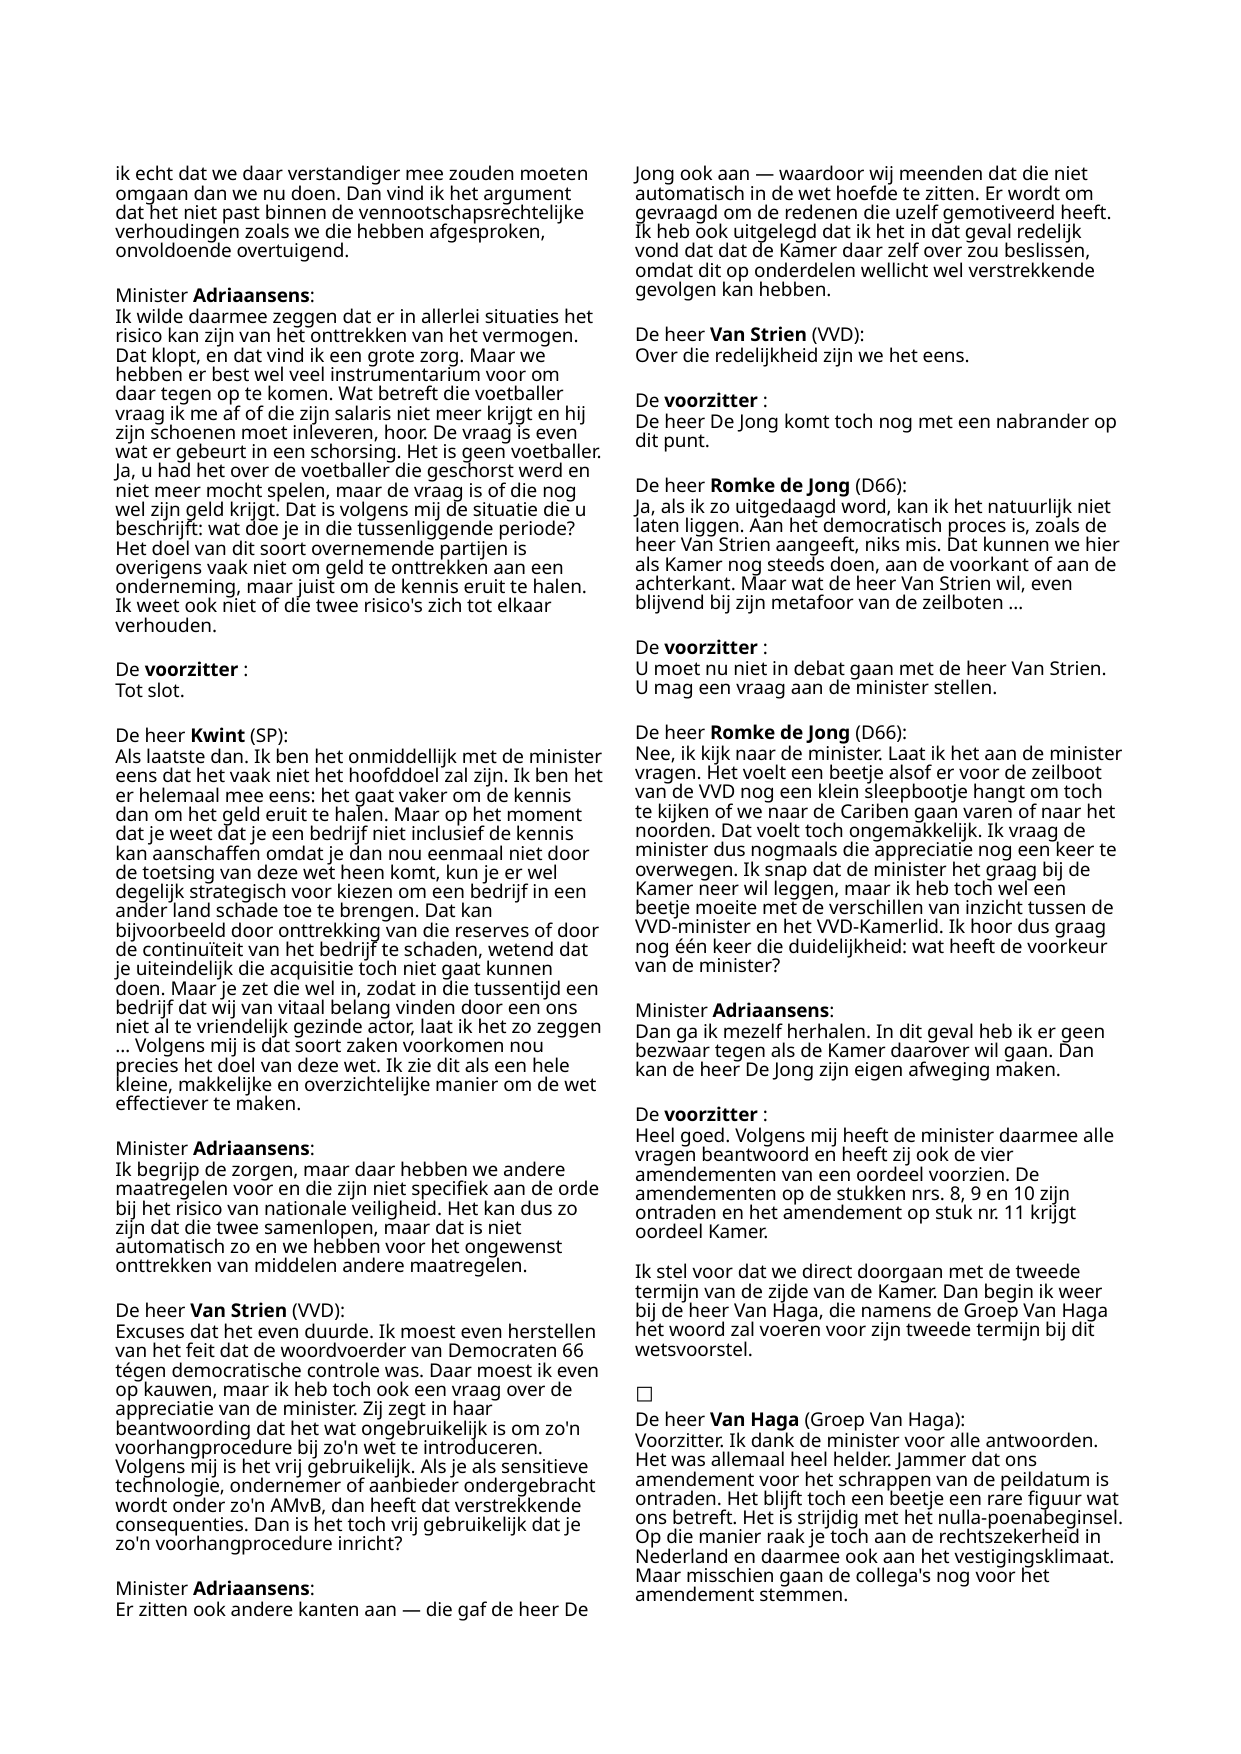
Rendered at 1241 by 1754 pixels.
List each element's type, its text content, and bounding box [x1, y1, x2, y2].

text De heer Van Strien (VVD): [115, 1297, 605, 1323]
text Ja, als ik zo uitgedaagd word, kan ik het natuurlijk niet laten liggen. Aan het democratisch proces is, zoals de heer Van Strien aangeeft, niks mis. Dat kunnen we hier als Kamer nog steeds doen, aan de voorkant of aan de achterkant. Maar wat de heer Van Strien wil, even blijvend bij zijn metafoor van de zeilboten … [635, 498, 1125, 613]
text Ik stel voor dat we direct doorgaan met de tweede termijn van de zijde van de Kamer. Dan begin ik weer bij de heer Van Haga, die namens de Groep Van Haga het woord zal voeren voor zijn tweede termijn bij dit wetsvoorstel. [635, 1263, 1125, 1360]
text Excuses dat het even duurde. Ik moest even herstellen van het feit dat de woordvoerder van Democraten 66 tégen democratische controle was. Daar moest ik even op kauwen, maar ik heb toch ook een vraag over de appreciatie van de minister. Zij zegt in haar beantwoording dat het wat ongebruikelijk is om zo'n voorhangprocedure bij zo'n wet te introduceren. Volgens mij is het vrij gebruikelijk. Als je als sensitieve technologie, ondernemer of aanbieder ondergebracht wordt onder zo'n AMvB, dan heeft dat verstrekkende consequenties. Dan is het toch vrij gebruikelijk dat je zo'n voorhangprocedure inricht? [115, 1323, 605, 1554]
text ⬜ [635, 1381, 1125, 1406]
text Heel goed. Volgens mij heeft de minister daarmee alle vragen beantwoord en heeft zij ook de vier amendementen van een oordeel voorzien. De amendementen op de stukken nrs. 8, 9 en 10 zijn ontraden en het amendement op stuk nr. 11 krijgt oordeel Kamer. [635, 1127, 1125, 1243]
text U moet nu niet in debat gaan met de heer Van Strien. U mag een vraag aan de minister stellen. [635, 660, 1125, 698]
text De heer Romke de Jong (D66): [635, 719, 1125, 745]
text De heer Van Haga (Groep Van Haga): [635, 1406, 1125, 1432]
text Als laatste dan. Ik ben het onmiddellijk met de minister eens dat het vaak niet het hoofddoel zal zijn. Ik ben het er helemaal mee eens: het gaat vaker om de kennis dan om het geld eruit te halen. Maar op het moment dat je weet dat je een bedrijf niet inclusief de kennis kan aanschaffen omdat je dan nou eenmaal niet door de toetsing van deze wet heen komt, kun je er wel degelijk strategisch voor kiezen om een bedrijf in een ander land schade toe te brengen. Dat kan bijvoorbeeld door onttrekking van die reserves of door de continuïteit van het bedrijf te schaden, wetend dat je uiteindelijk die acquisitie toch niet gaat kunnen doen. Maar je zet die wel in, zodat in die tussentijd een bedrijf dat wij van vitaal belang vinden door een ons niet al te vriendelijk gezinde actor, laat ik het zo zeggen … Volgens mij is dat soort zaken voorkomen nou precies het doel van deze wet. Ik zie dit als een hele kleine, makkelijke en overzichtelijke manier om de wet effectiever te maken. [115, 748, 605, 1114]
text Nee, ik kijk naar de minister. Laat ik het aan de minister vragen. Het voelt een beetje alsof er voor de zeilboot van de VVD nog een klein sleepbootje hangt om toch te kijken of we naar de Cariben gaan varen of naar het noorden. Dat voelt toch ongemakkelijk. Ik vraag de minister dus nogmaals die appreciatie nog een keer te overwegen. Ik snap dat de minister het graag bij de Kamer neer wil leggen, maar ik heb toch wel een beetje moeite met de verschillen van inzicht tussen de VVD-minister en het VVD-Kamerlid. Ik hoor dus graag nog één keer die duidelijkheid: wat heeft de voorkeur van de minister? [635, 745, 1125, 976]
text De voorzitter : [115, 657, 605, 682]
text Dan ga ik mezelf herhalen. In dit geval heb ik er geen bezwaar tegen als de Kamer daarover wil gaan. Dan kan de heer De Jong zijn eigen afweging maken. [635, 1023, 1125, 1081]
text De voorzitter : [635, 1101, 1125, 1127]
text De heer Romke de Jong (D66): [635, 472, 1125, 498]
text De heer Kwint (SP): [115, 722, 605, 748]
text Tot slot. [115, 682, 605, 702]
text Minister Adriaansens: [115, 1575, 605, 1601]
text Minister Adriaansens: [635, 997, 1125, 1023]
text Ik wilde daarmee zeggen dat er in allerlei situaties het risico kan zijn van het onttrekken van het vermogen. Dat klopt, en dat vind ik een grote zorg. Maar we hebben er best wel veel instrumentarium voor om daar tegen op te komen. Wat betreft die voetballer vraag ik me af of die zijn salaris niet meer krijgt en hij zijn schoenen moet inleveren, hoor. De vraag is even wat er gebeurt in een schorsing. Het is geen voetballer. Ja, u had het over de voetballer die geschorst werd en niet meer mocht spelen, maar de vraag is of die nog wel zijn geld krijgt. Dat is volgens mij de situatie die u beschrijft: wat doe je in die tussenliggende periode? Het doel van dit soort overnemende partijen is overigens vaak niet om geld te onttrekken aan een onderneming, maar juist om de kennis eruit te halen. Ik weet ook niet of die twee risico's zich tot elkaar verhouden. [115, 308, 605, 636]
text De voorzitter : [635, 634, 1125, 660]
text Minister Adriaansens: [115, 1135, 605, 1161]
text Jong ook aan — waardoor wij meenden dat die niet automatisch in de wet hoefde te zitten. Er wordt om gevraagd om de redenen die uzelf gemotiveerd heeft. Ik heb ook uitgelegd dat ik het in dat geval redelijk vond dat dat de Kamer daar zelf over zou beslissen, omdat dit op onderdelen wellicht wel verstrekkende gevolgen kan hebben. [635, 165, 1125, 300]
text Ik begrijp de zorgen, maar daar hebben we andere maatregelen voor en die zijn niet specifiek aan de orde bij het risico van nationale veiligheid. Het kan dus zo zijn dat die twee samenlopen, maar dat is niet automatisch zo en we hebben voor het ongewenst onttrekken van middelen andere maatregelen. [115, 1161, 605, 1277]
text Minister Adriaansens: [115, 282, 605, 308]
text Er zitten ook andere kanten aan — die gaf de heer De [115, 1601, 605, 1620]
text De heer De Jong komt toch nog met een nabrander op dit punt. [635, 413, 1125, 451]
text De voorzitter : [635, 387, 1125, 413]
text Voorzitter. Ik dank de minister voor alle antwoorden. Het was allemaal heel helder. Jammer dat ons amendement voor het schrappen van de peildatum is ontraden. Het blijft toch een beetje een rare figuur wat ons betreft. Het is strijdig met het nulla-poenabeginsel. Op die manier raak je toch aan de rechtszekerheid in Nederland en daarmee ook aan het vestigingsklimaat. Maar misschien gaan de collega's nog voor het amendement stemmen. [635, 1432, 1125, 1606]
text De heer Van Strien (VVD): [635, 321, 1125, 347]
text Over die redelijkheid zijn we het eens. [635, 347, 1125, 366]
text ik echt dat we daar verstandiger mee zouden moeten omgaan dan we nu doen. Dan vind ik het argument dat het niet past binnen de vennootschapsrechtelijke verhoudingen zoals we die hebben afgesproken, onvoldoende overtuigend. [115, 165, 605, 262]
